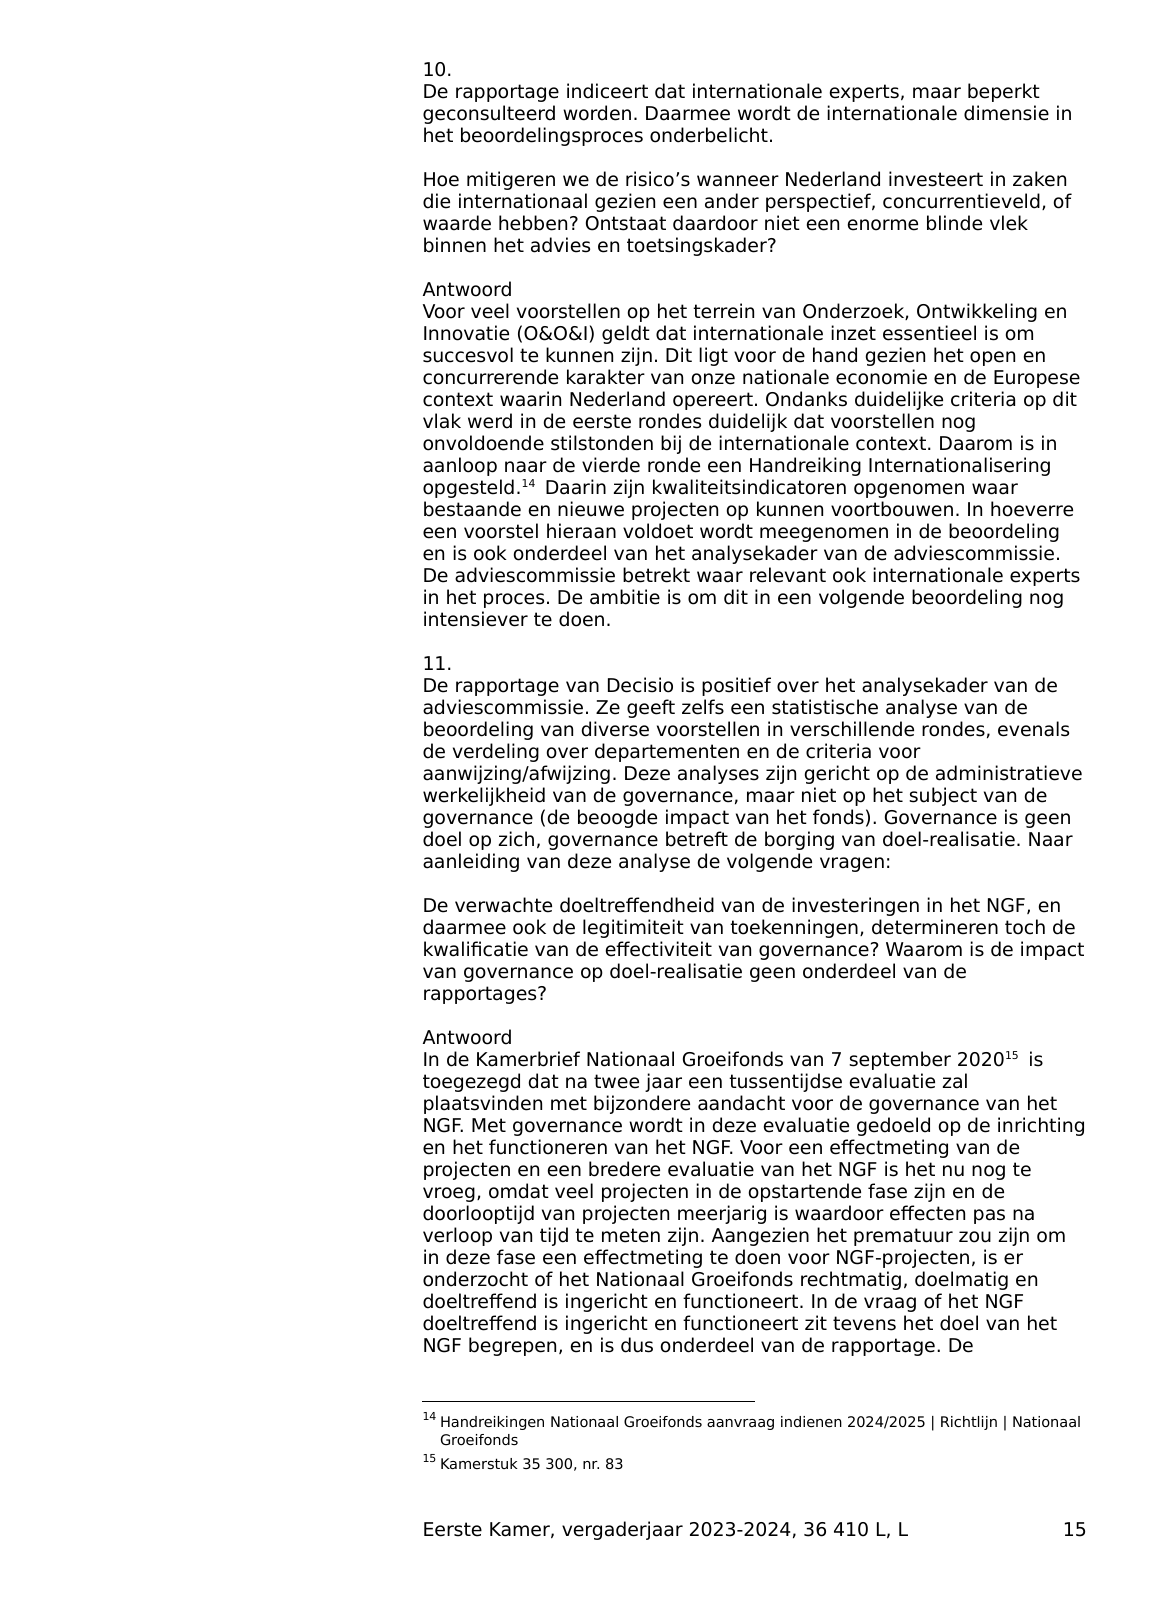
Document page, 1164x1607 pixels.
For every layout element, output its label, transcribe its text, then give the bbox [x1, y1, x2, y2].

text De rapportage indiceert dat internationale experts, maar beperkt geconsulteerd worden. Daarmee wordt de internationale dimensie in het beoordelingsproces onderbelicht. [422, 81, 1087, 147]
text De verwachte doeltreffendheid van de investeringen in het NGF, en daarmee ook de legitimiteit van toekenningen, determineren toch de kwalificatie van de effectiviteit van governance? Waarom is de impact van governance op doel-realisatie geen onderdeel van de rapportages? [422, 895, 1087, 1005]
text Voor veel voorstellen op het terrein van Onderzoek, Ontwikkeling en Innovatie (O&O&I) geldt dat internationale inzet essentieel is om succesvol te kunnen zijn. Dit ligt voor de hand gezien het open en concurrerende karakter van onze nationale economie en de Europese context waarin Nederland opereert. Ondanks duidelijke criteria op dit vlak werd in de eerste rondes duidelijk dat voorstellen nog onvoldoende stilstonden bij de internationale context. Daarom is in aanloop naar de vierde ronde een Handreiking Internationalisering opgesteld. Daarin zijn kwaliteitsindicatoren opgenomen waar bestaande en nieuwe projecten op kunnen voortbouwen. In hoeverre een voorstel hieraan voldoet wordt meegenomen in de beoordeling en is ook onderdeel van het analysekader van de adviescommissie. De adviescommissie betrekt waar relevant ook internationale experts in het proces. De ambitie is om dit in een volgende beoordeling nog intensiever te doen. [422, 301, 1087, 631]
text 10. [422, 59, 1087, 81]
text Hoe mitigeren we de risico’s wanneer Nederland investeert in zaken die internationaal gezien een ander perspectief, concurrentieveld, of waarde hebben? Ontstaat daardoor niet een enorme blinde vlek binnen het advies en toetsingskader? [422, 169, 1087, 257]
text De rapportage van Decisio is positief over het analysekader van de adviescommissie. Ze geeft zelfs een statistische analyse van de beoordeling van diverse voorstellen in verschillende rondes, evenals de verdeling over departementen en de criteria voor aanwijzing/afwijzing. Deze analyses zijn gericht op de administratieve werkelijkheid van de governance, maar niet op het subject van de governance (de beoogde impact van het fonds). Governance is geen doel op zich, governance betreft de borging van doel-realisatie. Naar aanleiding van deze analyse de volgende vragen: [422, 675, 1087, 873]
text In de Kamerbrief Nationaal Groeifonds van 7 september 2020 is toegezegd dat na twee jaar een tussentijdse evaluatie zal plaatsvinden met bijzondere aandacht voor de governance van het NGF. Met governance wordt in deze evaluatie gedoeld op de inrichting en het functioneren van het NGF. Voor een effectmeting van de projecten en een bredere evaluatie van het NGF is het nu nog te vroeg, omdat veel projecten in de opstartende fase zijn en de doorlooptijd van projecten meerjarig is waardoor effecten pas na verloop van tijd te meten zijn. Aangezien het prematuur zou zijn om in deze fase een effectmeting te doen voor NGF-projecten, is er onderzocht of het Nationaal Groeifonds rechtmatig, doelmatig en doeltreffend is ingericht en functioneert. In de vraag of het NGF doeltreffend is ingericht en functioneert zit tevens het doel van het NGF begrepen, en is dus onderdeel van de rapportage. De [422, 1049, 1087, 1357]
text Handreikingen Nationaal Groeifonds aanvraag indienen 2024/2025 | Richtlijn | Nationaal Groeifonds [422, 1410, 1087, 1449]
text Antwoord [422, 279, 1087, 301]
text Antwoord [422, 1027, 1087, 1049]
text Kamerstuk 35 300, nr. 83 [422, 1452, 1087, 1474]
text 11. [422, 653, 1087, 675]
